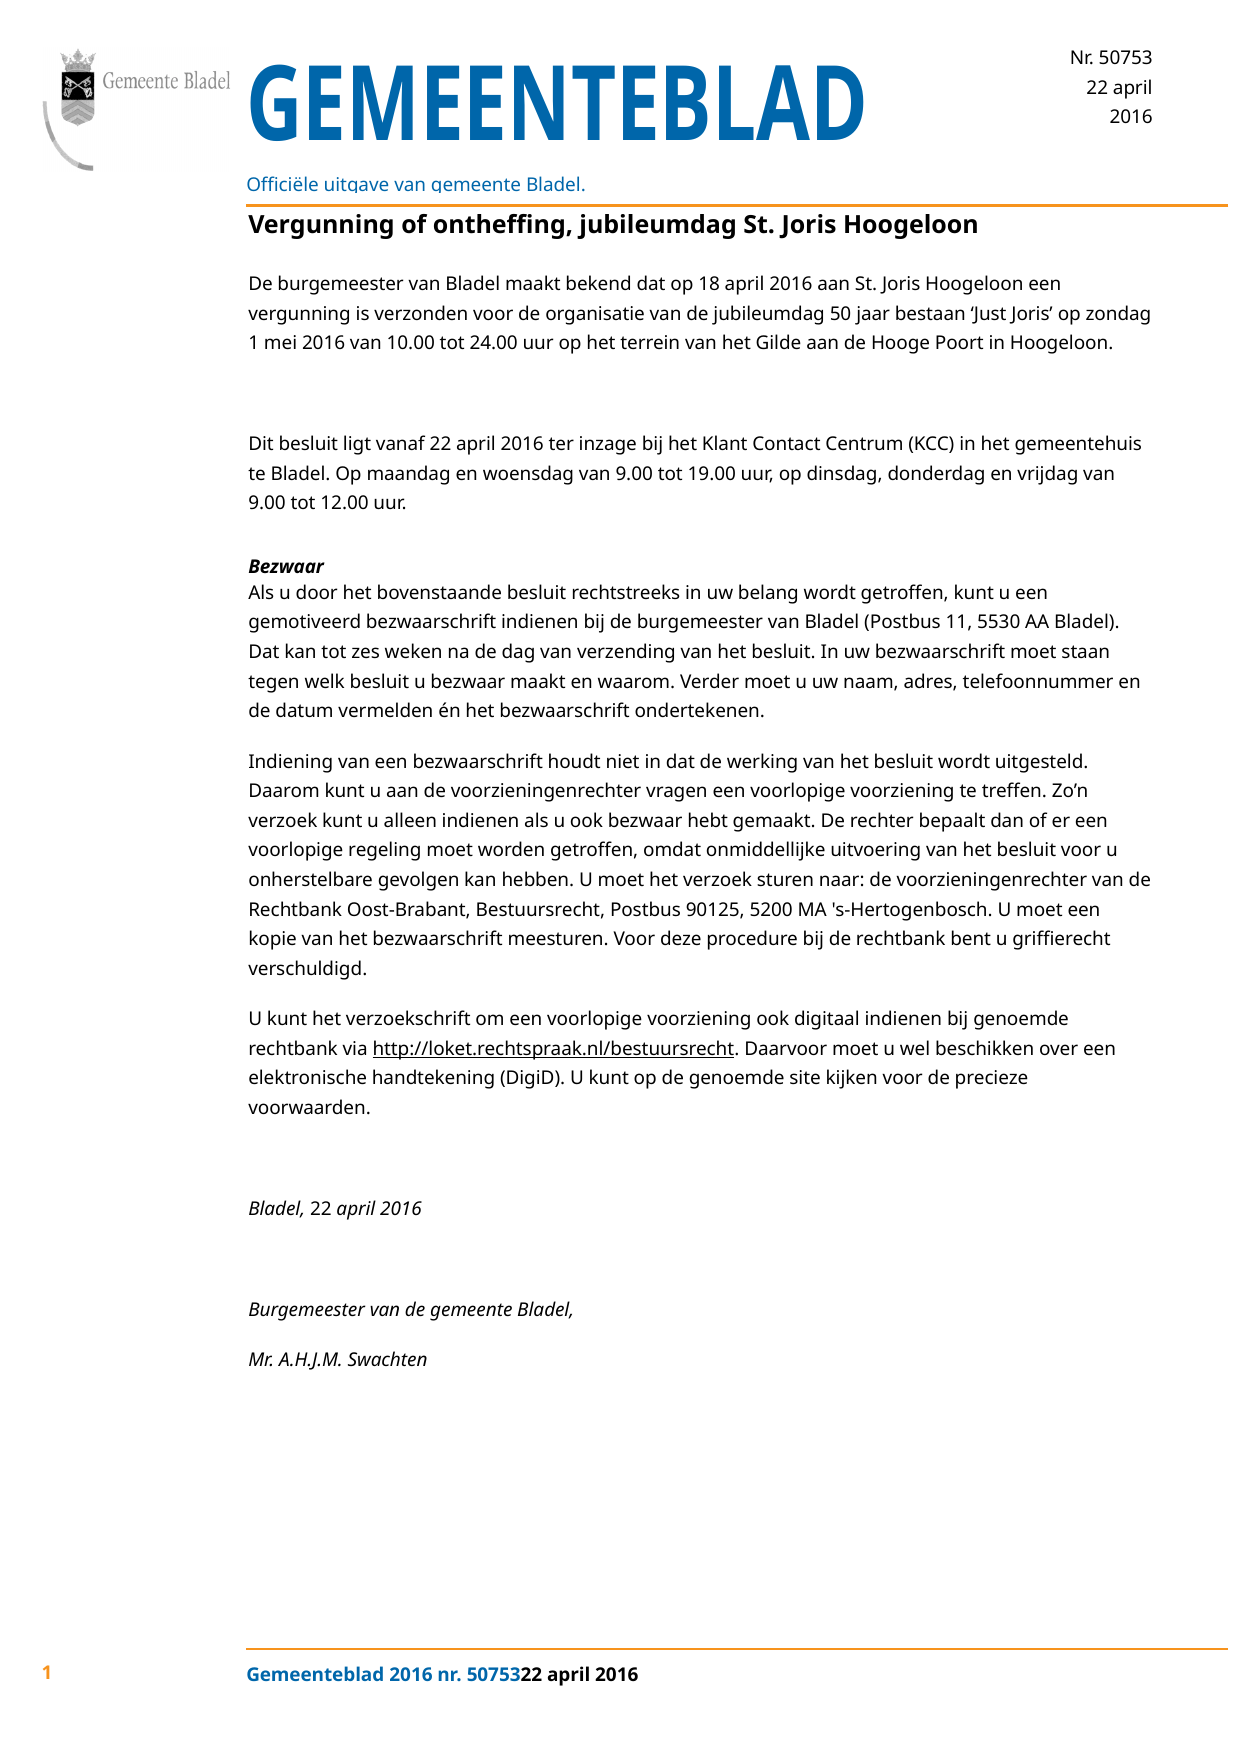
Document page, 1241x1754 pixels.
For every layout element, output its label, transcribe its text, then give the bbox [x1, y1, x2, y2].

text Dit besluit ligt vanaf 22 april 2016 ter inzage bij het Klant Contact Centrum (KCC) in het gemeentehuis te Bladel. Op maandag en woensdag van 9.00 tot 19.00 uur, op dinsdag, donderdag en vrijdag van 9.00 tot 12.00 uur. [248, 430, 1152, 515]
text Als u door het bovenstaande besluit rechtstreeks in uw belang wordt getroffen, kunt u een gemotiveerd bezwaarschrift indienen bij de burgemeester van Bladel (Postbus 11, 5530 AA Bladel). Dat kan tot zes weken na de dag van verzending van het besluit. In uw bezwaarschrift moet staan tegen welk besluit u bezwaar maakt en waarom. Verder moet u uw naam, adres, telefoonnummer en de datum vermelden én het bezwaarschrift ondertekenen. [248, 579, 1152, 723]
text U kunt het verzoekschrift om een voorlopige voorziening ook digitaal indienen bij genoemde rechtbank via http://loket.rechtspraak.nl/bestuursrecht. Daarvoor moet u wel beschikken over een elektronische handtekening (DigiD). U kunt op de genoemde site kijken voor de precieze voorwaarden. [248, 1005, 1152, 1120]
text Burgemeester van de gemeente Bladel, [248, 1296, 1152, 1322]
text Indiening van een bezwaarschrift houdt niet in dat de werking van het besluit wordt uitgesteld. Daarom kunt u aan de voorzieningenrechter vragen een voorlopige voorziening te treffen. Zo’n verzoek kunt u alleen indienen als u ook bezwaar hebt gemaakt. De rechter bepaalt dan of er een voorlopige regeling moet worden getroffen, omdat onmiddellijke uitvoering van het besluit voor u onherstelbare gevolgen kan hebben. U moet het verzoek sturen naar: de voorzieningenrechter van de Rechtbank Oost-Brabant, Bestuursrecht, Postbus 90125, 5200 MA 's-Hertogenbosch. U moet een kopie van het bezwaarschrift meesturen. Voor deze procedure bij de rechtbank bent u griffierecht verschuldigd. [248, 748, 1152, 981]
picture [41, 47, 231, 172]
text Mr. A.H.J.M. Swachten [248, 1346, 1152, 1372]
text Bladel, 22 april 2016 [248, 1195, 1152, 1221]
text Vergunning of ontheffing, jubileumdag St. Joris Hoogeloon [248, 207, 1152, 241]
text De burgemeester van Bladel maakt bekend dat op 18 april 2016 aan St. Joris Hoogeloon een vergunning is verzonden voor de organisatie van de jubileumdag 50 jaar bestaan ‘Just Joris’ op zondag 1 mei 2016 van 10.00 tot 24.00 uur op het terrein van het Gilde aan de Hooge Poort in Hoogeloon. [248, 270, 1152, 355]
text Bezwaar [248, 553, 1152, 579]
